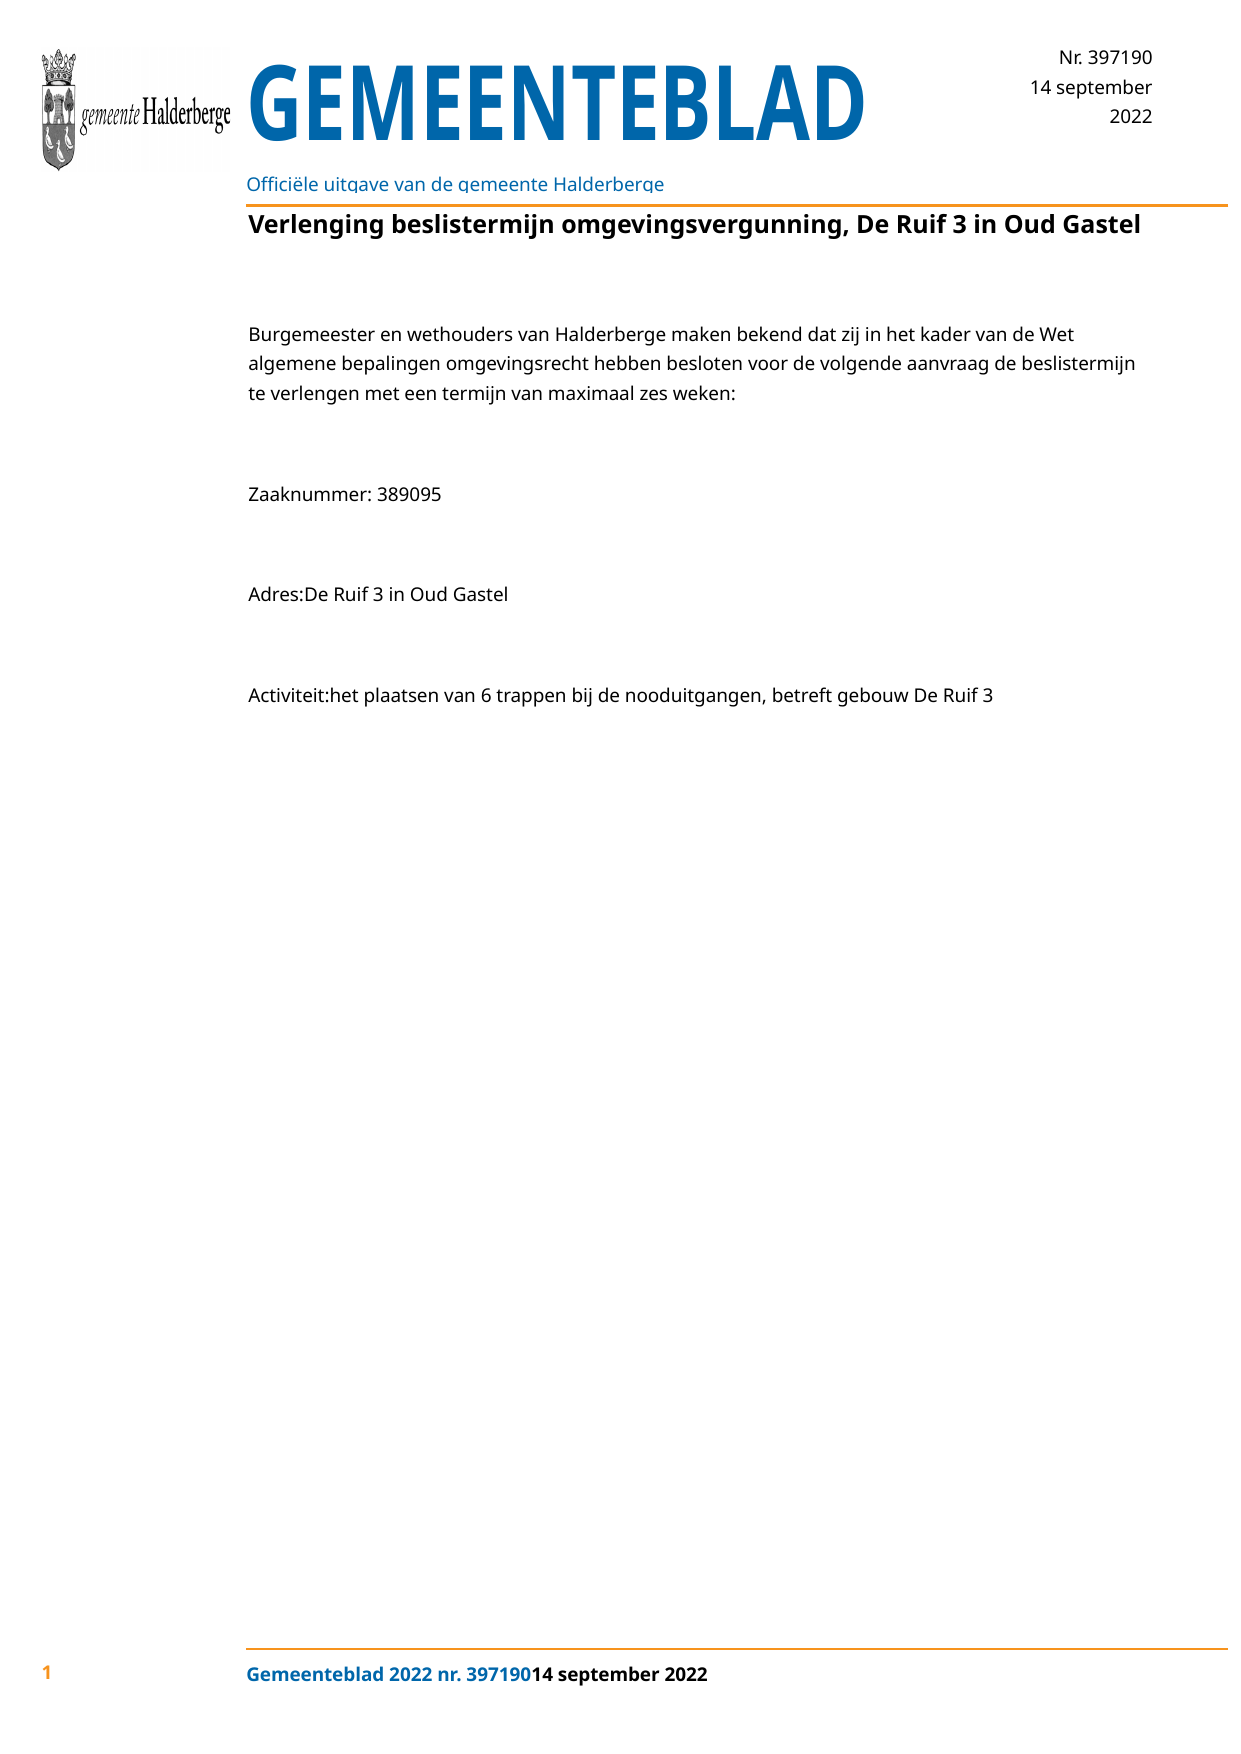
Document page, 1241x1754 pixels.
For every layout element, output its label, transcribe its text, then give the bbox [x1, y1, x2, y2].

text Activiteit:het plaatsen van 6 trappen bij de nooduitgangen, betreft gebouw De Ruif 3 [248, 682, 1152, 708]
picture [41, 47, 231, 172]
text Adres:De Ruif 3 in Oud Gastel [248, 582, 1152, 607]
text Verlenging beslistermijn omgevingsvergunning, De Ruif 3 in Oud Gastel [248, 207, 1152, 241]
text Zaaknummer: 389095 [248, 481, 1152, 506]
text Burgemeester en wethouders van Halderberge maken bekend dat zij in het kader van de Wet algemene bepalingen omgevingsrecht hebben besloten voor de volgende aanvraag de beslistermijn te verlengen met een termijn van maximaal zes weken: [248, 321, 1152, 406]
